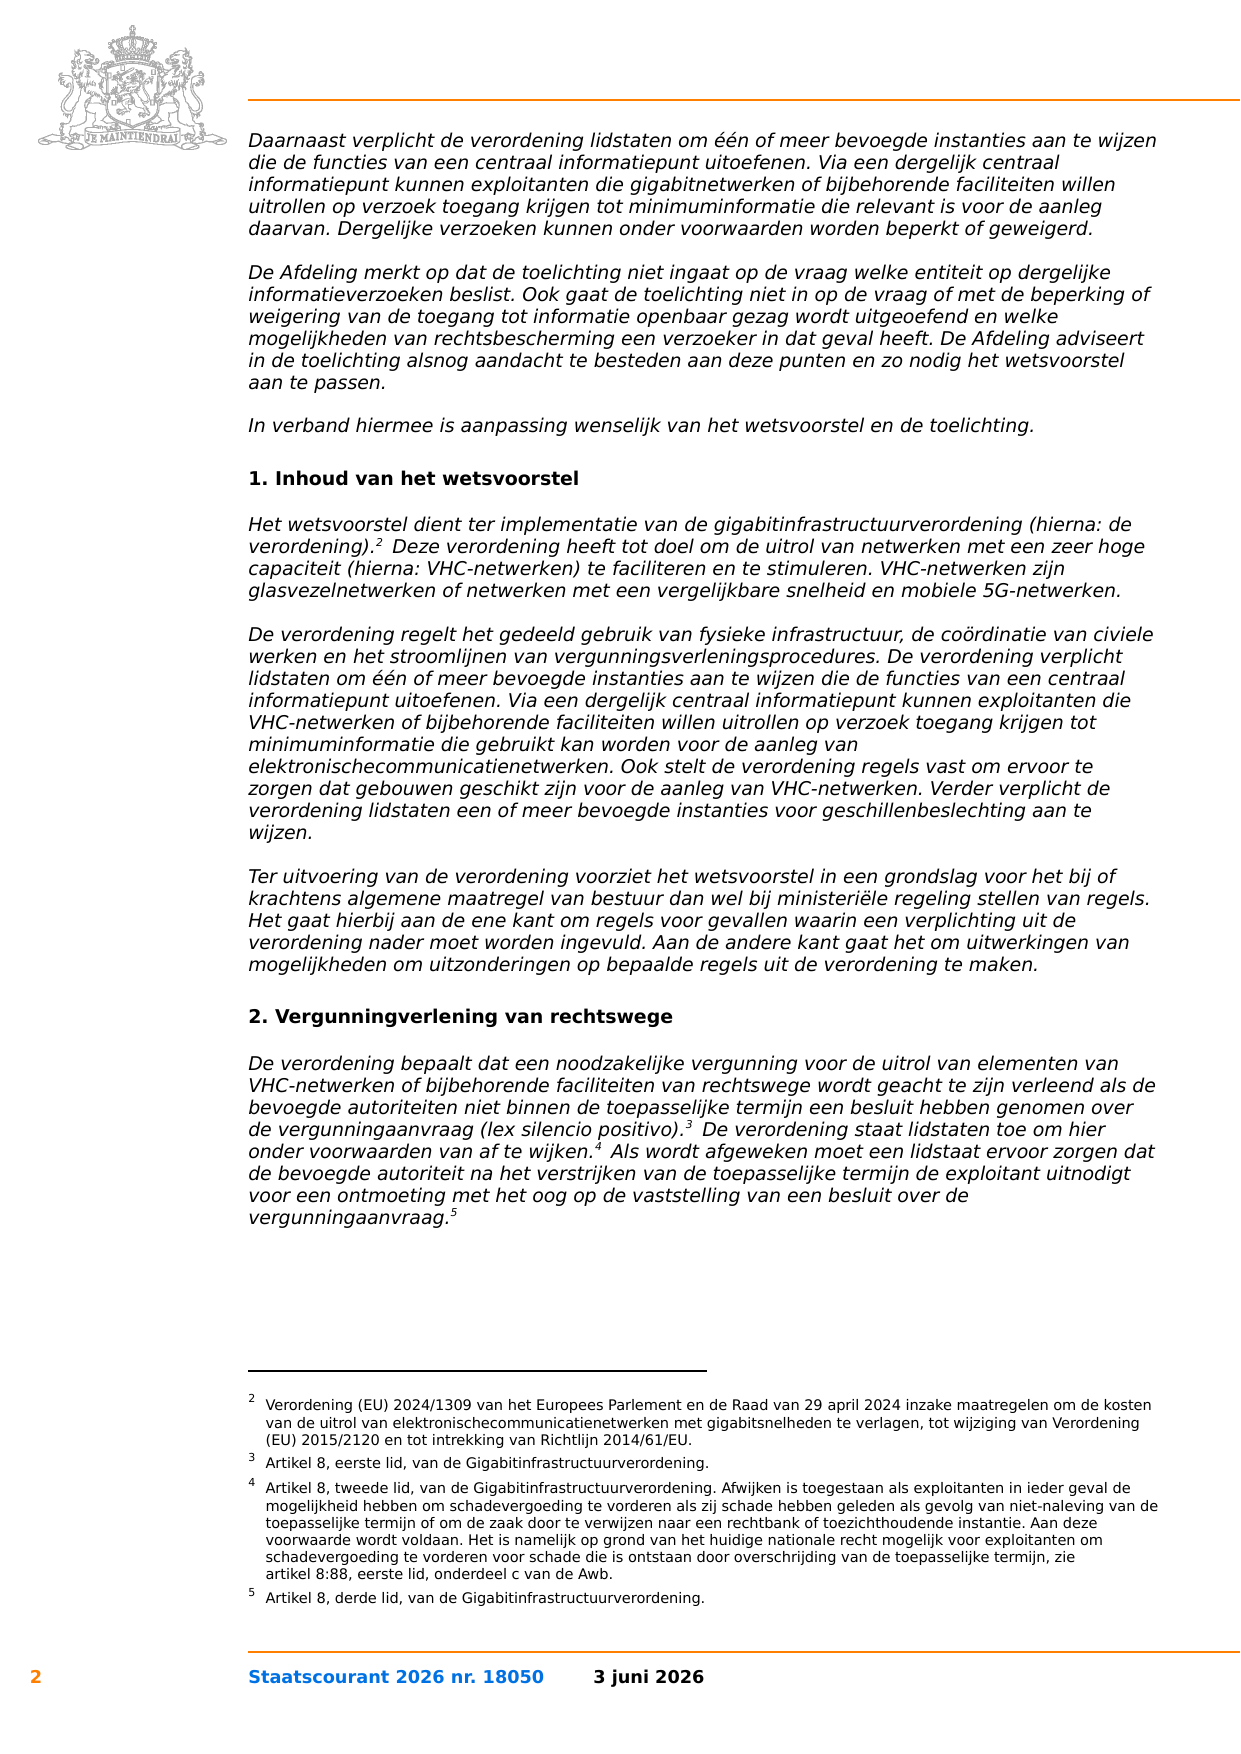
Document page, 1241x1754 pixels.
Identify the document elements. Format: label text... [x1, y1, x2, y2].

text Verordening (EU) 2024/1309 van het Europees Parlement en de Raad van 29 april 2024 inzake maatregelen om de kosten van de uitrol van elektronischecommunicatienetwerken met gigabitsnelheden te verlagen, tot wijziging van Verordening (EU) 2015/2120 en tot intrekking van Richtlijn 2014/61/EU. [248, 1393, 1163, 1448]
text De verordening regelt het gedeeld gebruik van fysieke infrastructuur, de coördinatie van civiele werken en het stroomlijnen van vergunningsverleningsprocedures. De verordening verplicht lidstaten om één of meer bevoegde instanties aan te wijzen die de functies van een centraal informatiepunt uitoefenen. Via een dergelijk centraal informatiepunt kunnen exploitanten die VHC-netwerken of bijbehorende faciliteiten willen uitrollen op verzoek toegang krijgen tot minimuminformatie die gebruikt kan worden voor de aanleg van elektronischecommunicatienetwerken. Ook stelt de verordening regels vast om ervoor te zorgen dat gebouwen geschikt zijn voor de aanleg van VHC-netwerken. Verder verplicht de verordening lidstaten een of meer bevoegde instanties voor geschillenbeslechting aan te wijzen. [248, 624, 1163, 844]
text Artikel 8, derde lid, van de Gigabitinfrastructuurverordening. [248, 1586, 1163, 1608]
text Artikel 8, eerste lid, van de Gigabitinfrastructuurverordening. [248, 1451, 1163, 1473]
text Daarnaast verplicht de verordening lidstaten om één of meer bevoegde instanties aan te wijzen die de functies van een centraal informatiepunt uitoefenen. Via een dergelijk centraal informatiepunt kunnen exploitanten die gigabitnetwerken of bijbehorende faciliteiten willen uitrollen op verzoek toegang krijgen tot minimuminformatie die relevant is voor de aanleg daarvan. Dergelijke verzoeken kunnen onder voorwaarden worden beperkt of geweigerd. [248, 130, 1163, 240]
text De Afdeling merkt op dat de toelichting niet ingaat op de vraag welke entiteit op dergelijke informatieverzoeken beslist. Ook gaat de toelichting niet in op de vraag of met de beperking of weigering van de toegang tot informatie openbaar gezag wordt uitgeoefend en welke mogelijkheden van rechtsbescherming een verzoeker in dat geval heeft. De Afdeling adviseert in de toelichting alsnog aandacht te besteden aan deze punten en zo nodig het wetsvoorstel aan te passen. [248, 262, 1163, 393]
subtitle 1. Inhoud van het wetsvoorstel [248, 467, 1163, 489]
picture [38, 25, 227, 150]
text Ter uitvoering van de verordening voorziet het wetsvoorstel in een grondslag voor het bij of krachtens algemene maatregel van bestuur dan wel bij ministeriële regeling stellen van regels. Het gaat hierbij aan de ene kant om regels voor gevallen waarin een verplichting uit de verordening nader moet worden ingevuld. Aan de andere kant gaat het om uitwerkingen van mogelijkheden om uitzonderingen op bepaalde regels uit de verordening te maken. [248, 866, 1163, 976]
text Artikel 8, tweede lid, van de Gigabitinfrastructuurverordening. Afwijken is toegestaan als exploitanten in ieder geval de mogelijkheid hebben om schadevergoeding te vorderen als zij schade hebben geleden als gevolg van niet-naleving van de toepasselijke termijn of om de zaak door te verwijzen naar een rechtbank of toezichthoudende instantie. Aan deze voorwaarde wordt voldaan. Het is namelijk op grond van het huidige nationale recht mogelijk voor exploitanten om schadevergoeding te vorderen voor schade die is ontstaan door overschrijding van de toepasselijke termijn, zie artikel 8:88, eerste lid, onderdeel c van de Awb. [248, 1476, 1163, 1583]
text In verband hiermee is aanpassing wenselijk van het wetsvoorstel en de toelichting. [248, 415, 1163, 437]
text Het wetsvoorstel dient ter implementatie van de gigabitinfrastructuurverordening (hierna: de verordening). Deze verordening heeft tot doel om de uitrol van netwerken met een zeer hoge capaciteit (hierna: VHC-netwerken) te faciliteren en te stimuleren. VHC-netwerken zijn glasvezelnetwerken of netwerken met een vergelijkbare snelheid en mobiele 5G-netwerken. [248, 514, 1163, 602]
text De verordening bepaalt dat een noodzakelijke vergunning voor de uitrol van elementen van VHC-netwerken of bijbehorende faciliteiten van rechtswege wordt geacht te zijn verleend als de bevoegde autoriteiten niet binnen de toepasselijke termijn een besluit hebben genomen over de vergunningaanvraag (lex silencio positivo). De verordening staat lidstaten toe om hier onder voorwaarden van af te wijken. Als wordt afgeweken moet een lidstaat ervoor zorgen dat de bevoegde autoriteit na het verstrijken van de toepasselijke termijn de exploitant uitnodigt voor een ontmoeting met het oog op de vaststelling van een besluit over de vergunningaanvraag. [248, 1053, 1163, 1228]
subtitle 2. Vergunningverlening van rechtswege [248, 1006, 1163, 1028]
